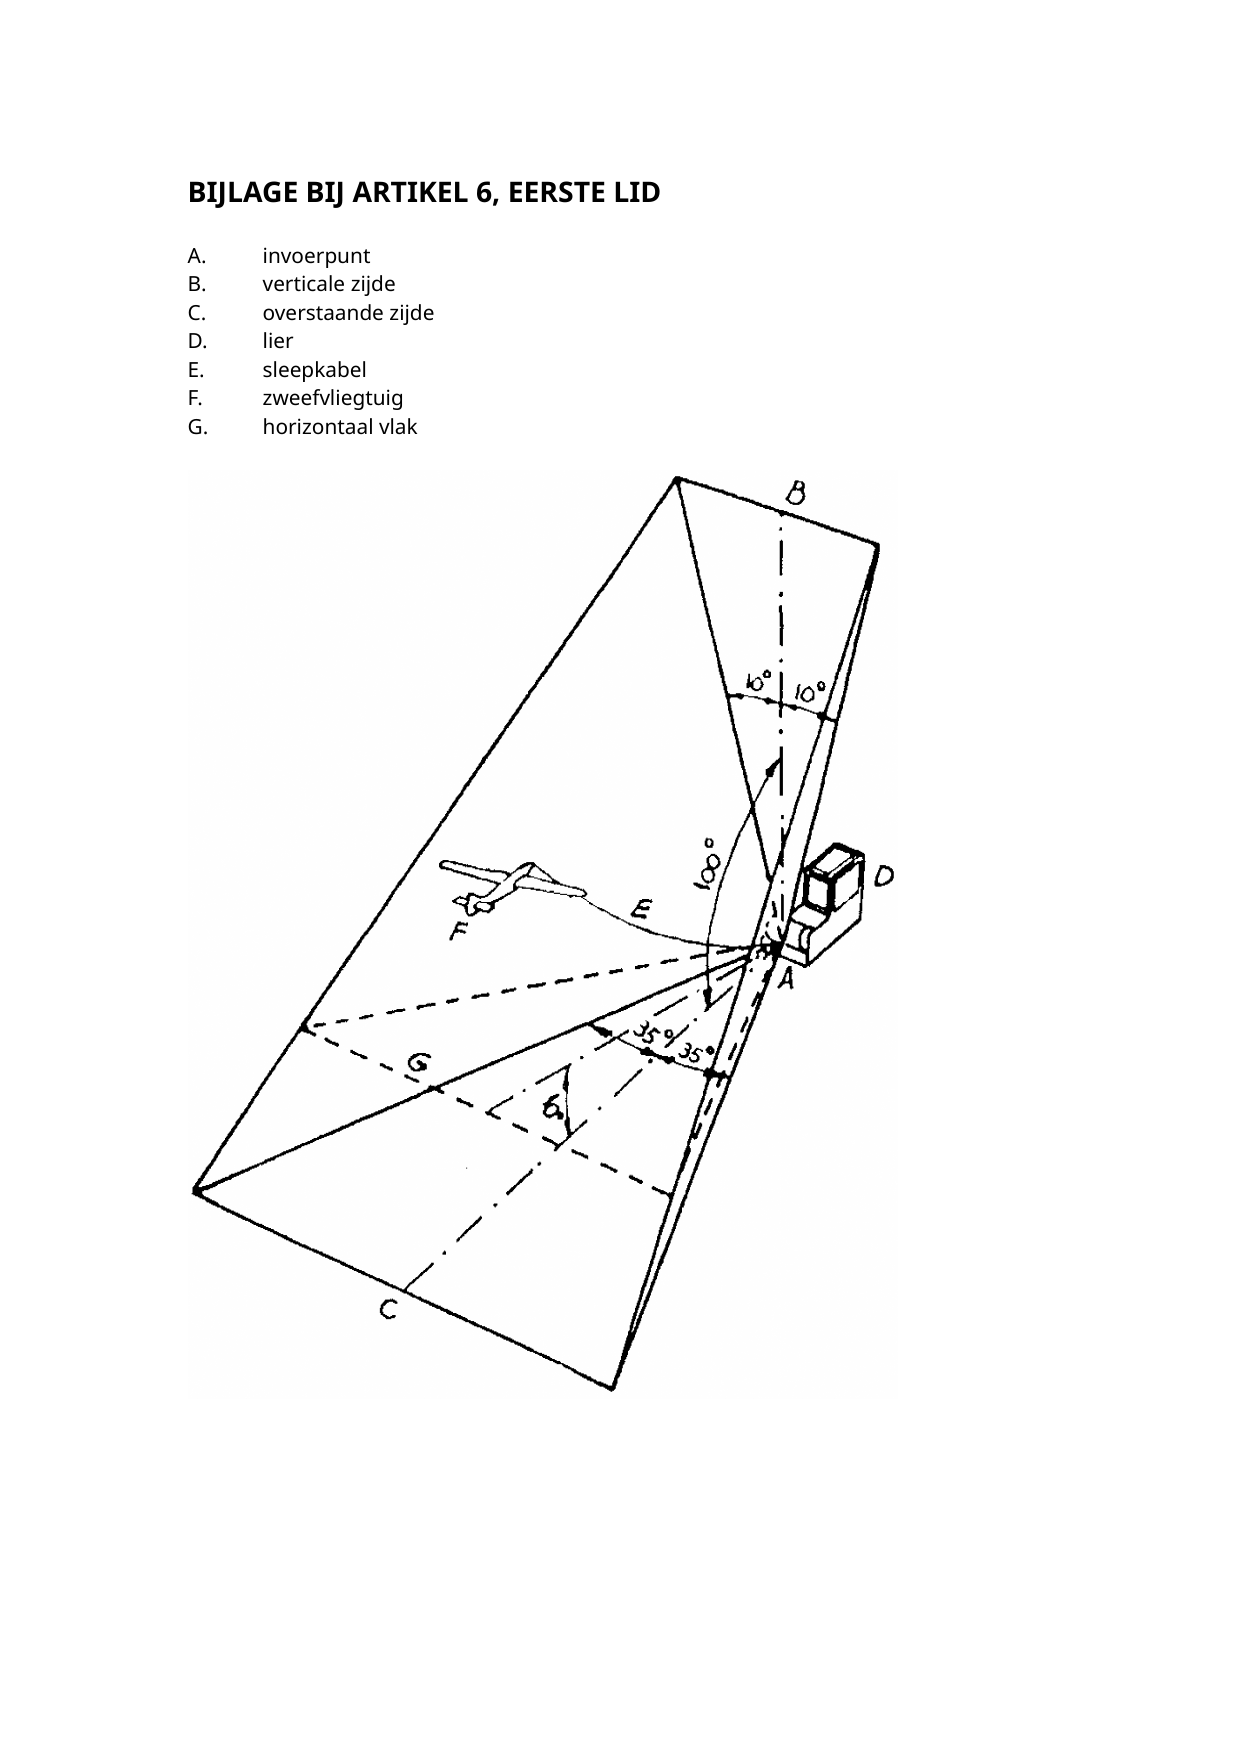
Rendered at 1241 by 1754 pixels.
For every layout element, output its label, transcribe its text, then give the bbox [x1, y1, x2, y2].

subtitle BIJLAGE BIJ ARTIKEL 6, EERSTE LID [187, 172, 1053, 211]
list zweefvliegtuig [187, 383, 1053, 412]
list sleepkabel [187, 355, 1053, 383]
list invoerpunt [187, 241, 1053, 269]
list lier [187, 326, 1053, 355]
list horizontaal vlak [187, 412, 1053, 440]
list overstaande zijde [187, 298, 1053, 326]
picture [187, 470, 898, 1399]
list verticale zijde [187, 269, 1053, 298]
